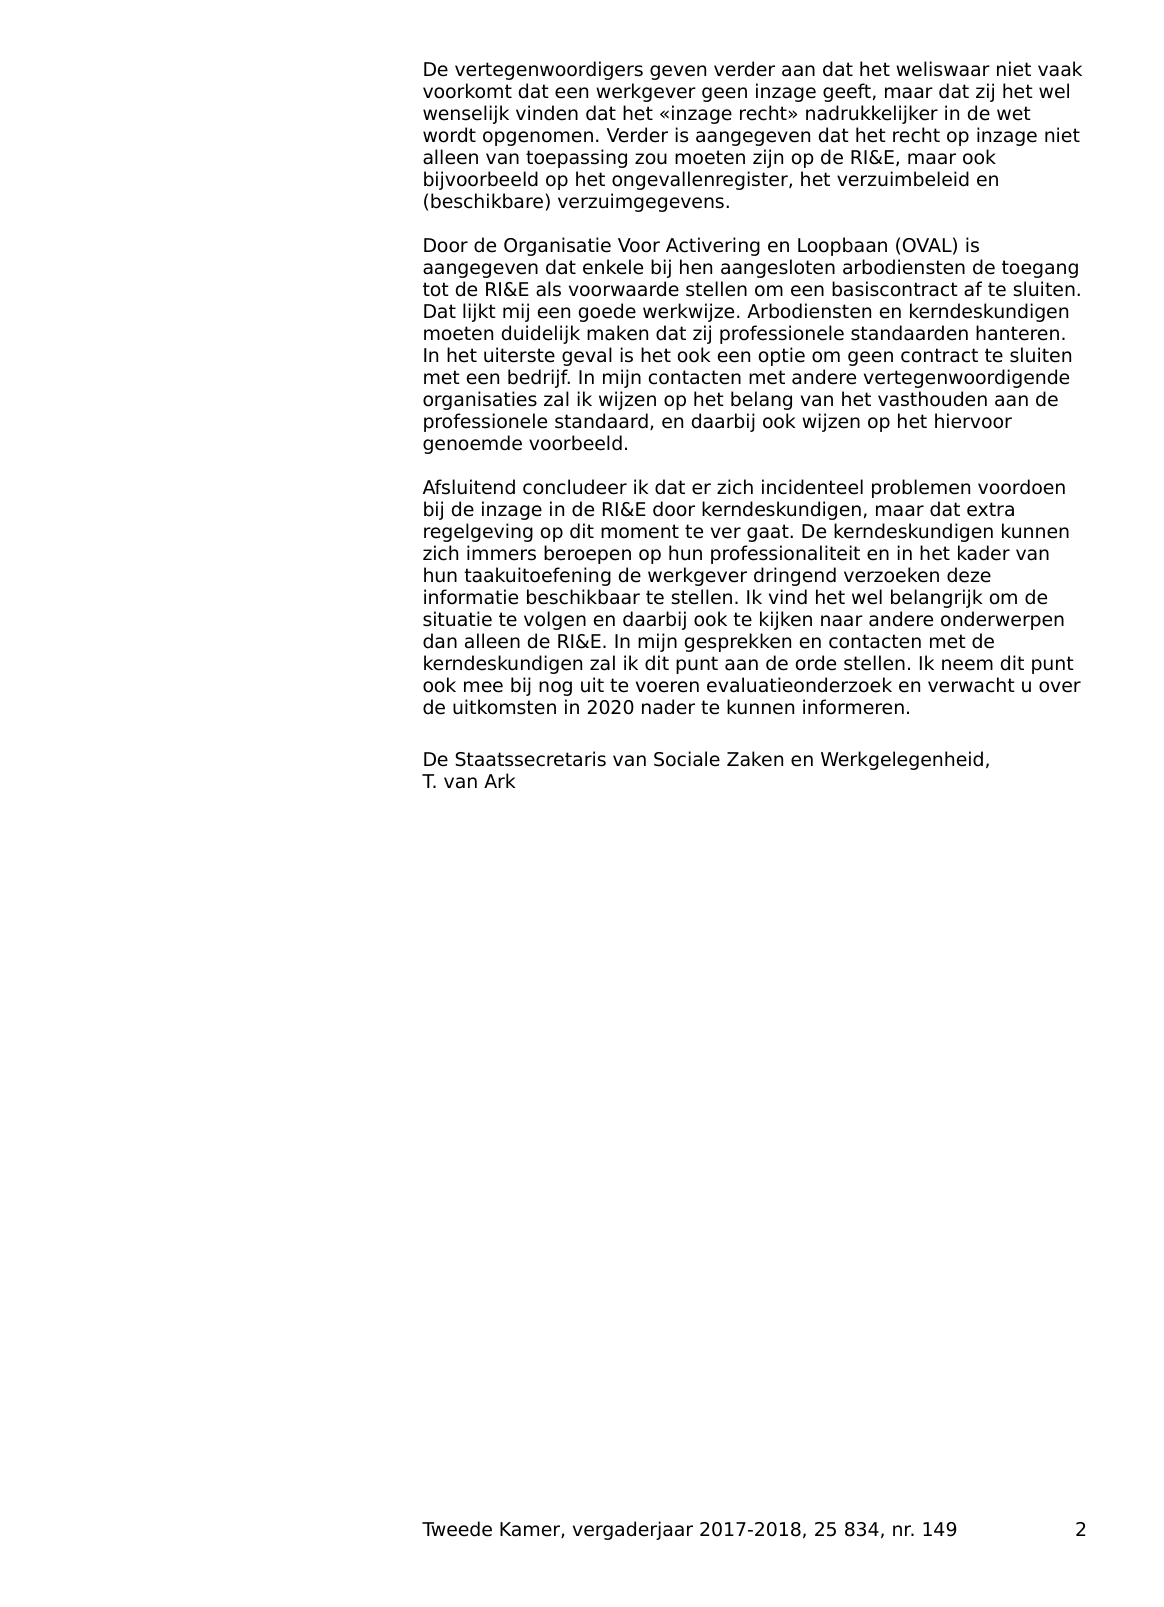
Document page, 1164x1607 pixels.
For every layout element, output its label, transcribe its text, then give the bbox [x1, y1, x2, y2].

text Door de Organisatie Voor Activering en Loopbaan (OVAL) is aangegeven dat enkele bij hen aangesloten arbodiensten de toegang tot de RI&E als voorwaarde stellen om een basiscontract af te sluiten. Dat lijkt mij een goede werkwijze. Arbodiensten en kerndeskundigen moeten duidelijk maken dat zij professionele standaarden hanteren. In het uiterste geval is het ook een optie om geen contract te sluiten met een bedrijf. In mijn contacten met andere vertegenwoordigende organisaties zal ik wijzen op het belang van het vasthouden aan de professionele standaard, en daarbij ook wijzen op het hiervoor genoemde voorbeeld. [422, 235, 1087, 455]
text De vertegenwoordigers geven verder aan dat het weliswaar niet vaak voorkomt dat een werkgever geen inzage geeft, maar dat zij het wel wenselijk vinden dat het «inzage recht» nadrukkelijker in de wet wordt opgenomen. Verder is aangegeven dat het recht op inzage niet alleen van toepassing zou moeten zijn op de RI&E, maar ook bijvoorbeeld op het ongevallenregister, het verzuimbeleid en (beschikbare) verzuimgegevens. [422, 59, 1087, 213]
text Afsluitend concludeer ik dat er zich incidenteel problemen voordoen bij de inzage in de RI&E door kerndeskundigen, maar dat extra regelgeving op dit moment te ver gaat. De kerndeskundigen kunnen zich immers beroepen op hun professionaliteit en in het kader van hun taakuitoefening de werkgever dringend verzoeken deze informatie beschikbaar te stellen. Ik vind het wel belangrijk om de situatie te volgen en daarbij ook te kijken naar andere onderwerpen dan alleen de RI&E. In mijn gesprekken en contacten met de kerndeskundigen zal ik dit punt aan de orde stellen. Ik neem dit punt ook mee bij nog uit te voeren evaluatieonderzoek en verwacht u over de uitkomsten in 2020 nader te kunnen informeren. [422, 477, 1087, 719]
text De Staatssecretaris van Sociale Zaken en Werkgelegenheid, T. van Ark [422, 749, 1087, 793]
